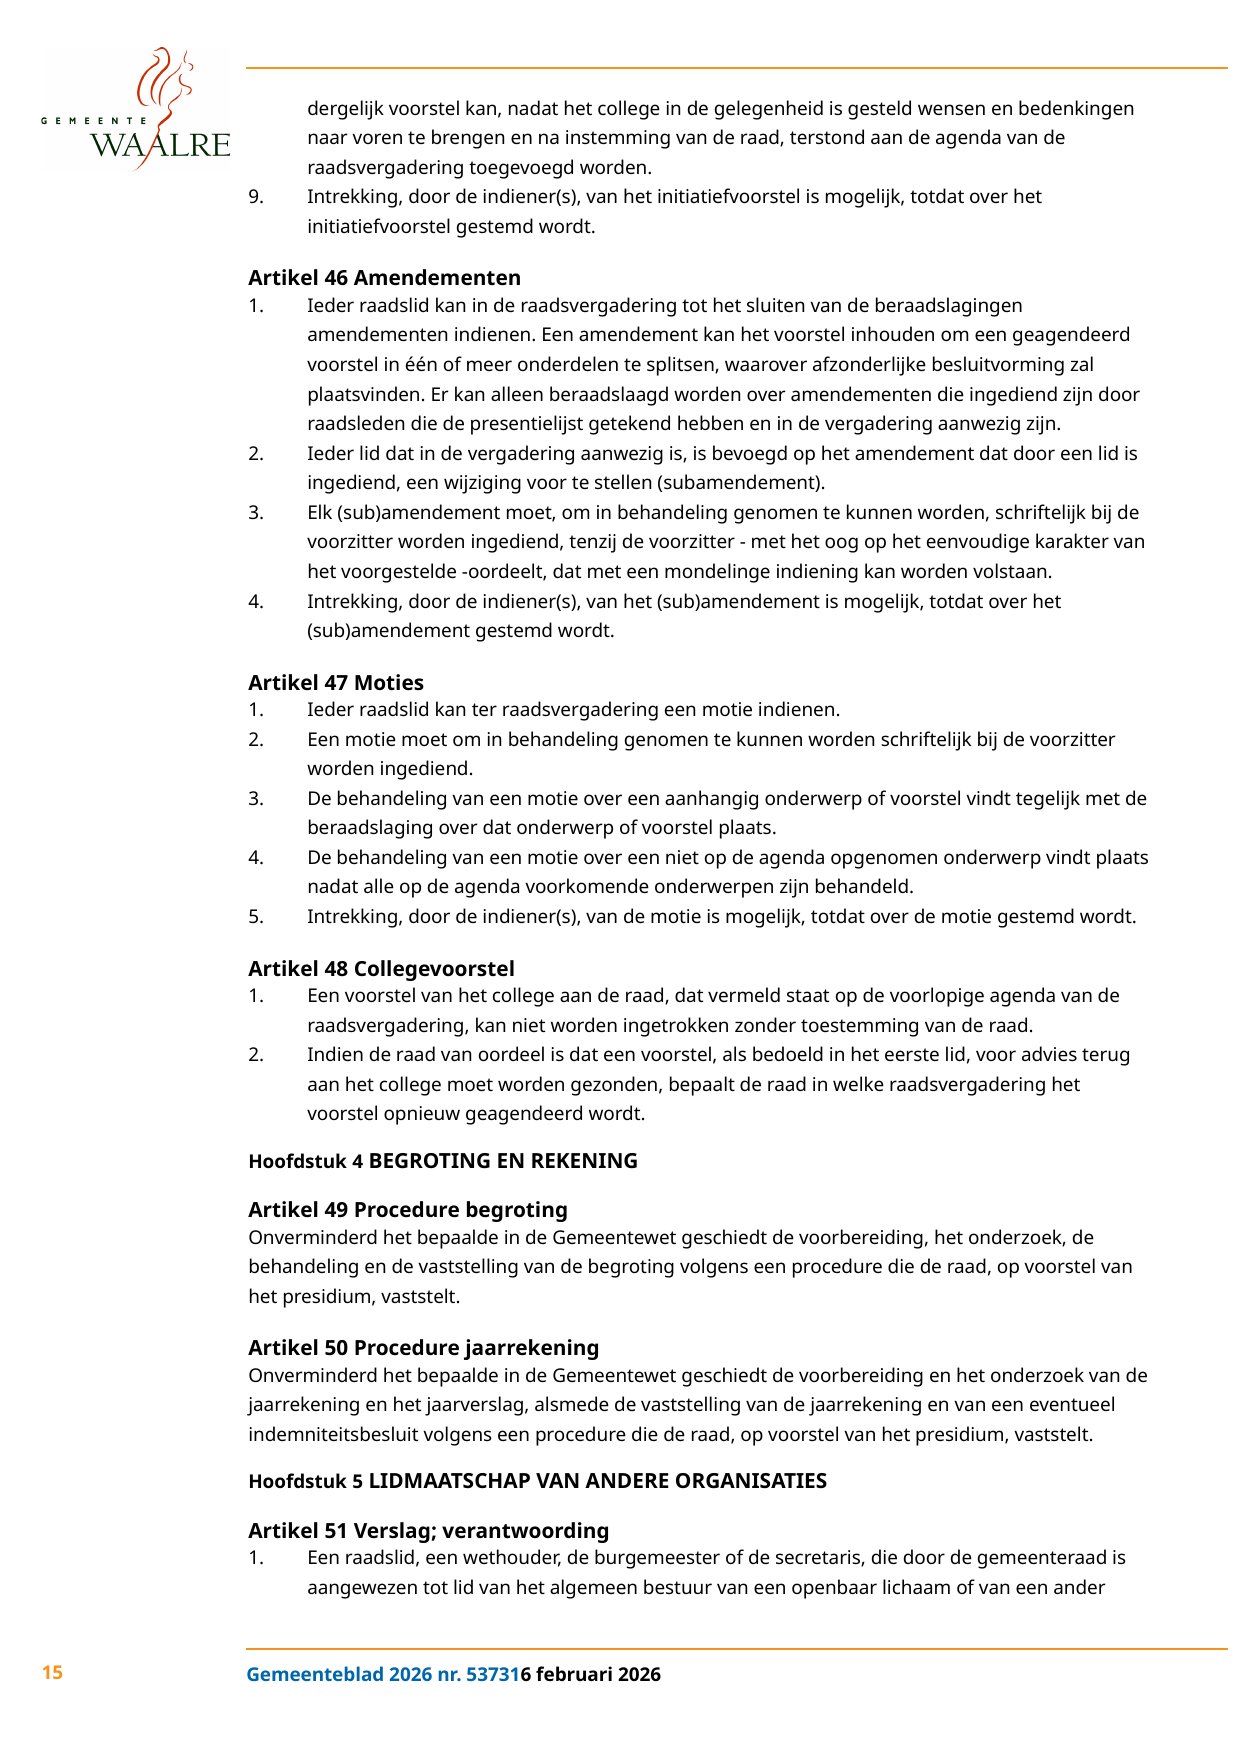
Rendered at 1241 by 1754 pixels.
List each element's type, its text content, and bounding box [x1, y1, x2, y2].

list De behandeling van een motie over een aanhangig onderwerp of voorstel vindt tegelijk met de beraadslaging over dat onderwerp of voorstel plaats. [248, 785, 1152, 840]
list De behandeling van een motie over een niet op de agenda opgenomen onderwerp vindt plaats nadat alle op de agenda voorkomende onderwerpen zijn behandeld. [248, 844, 1152, 899]
text Hoofdstuk 5 LIDMAATSCHAP VAN ANDERE ORGANISATIES [248, 1467, 1152, 1495]
picture [41, 47, 231, 172]
text Artikel 50 Procedure jaarrekening [248, 1333, 1152, 1362]
text Onverminderd het bepaalde in de Gemeentewet geschiedt de voorbereiding en het onderzoek van de jaarrekening en het jaarverslag, alsmede de vaststelling van de jaarrekening en van een eventueel indemniteitsbesluit volgens een procedure die de raad, op voorstel van het presidium, vaststelt. [248, 1362, 1152, 1447]
list dergelijk voorstel kan, nadat het college in de gelegenheid is gesteld wensen en bedenkingen naar voren te brengen en na instemming van de raad, terstond aan de agenda van de raadsvergadering toegevoegd worden. [248, 95, 1152, 180]
list Een motie moet om in behandeling genomen te kunnen worden schriftelijk bij de voorzitter worden ingediend. [248, 726, 1152, 781]
text Artikel 46 Amendementen [248, 263, 1152, 292]
text Artikel 48 Collegevoorstel [248, 954, 1152, 982]
text Hoofdstuk 4 BEGROTING EN REKENING [248, 1146, 1152, 1174]
list Indien de raad van oordeel is dat een voorstel, als bedoeld in het eerste lid, voor advies terug aan het college moet worden gezonden, bepaalt de raad in welke raadsvergadering het voorstel opnieuw geagendeerd wordt. [248, 1041, 1152, 1126]
list Ieder raadslid kan ter raadsvergadering een motie indienen. [248, 696, 1152, 722]
text Artikel 51 Verslag; verantwoording [248, 1516, 1152, 1544]
list Ieder lid dat in de vergadering aanwezig is, is bevoegd op het amendement dat door een lid is ingediend, een wijziging voor te stellen (subamendement). [248, 440, 1152, 495]
list Een voorstel van het college aan de raad, dat vermeld staat op de voorlopige agenda van de raadsvergadering, kan niet worden ingetrokken zonder toestemming van de raad. [248, 982, 1152, 1037]
list Een raadslid, een wethouder, de burgemeester of de secretaris, die door de gemeenteraad is aangewezen tot lid van het algemeen bestuur van een openbaar lichaam of van een ander [248, 1544, 1152, 1600]
text Artikel 47 Moties [248, 668, 1152, 696]
list Elk (sub)amendement moet, om in behandeling genomen te kunnen worden, schriftelijk bij de voorzitter worden ingediend, tenzij de voorzitter - met het oog op het eenvoudige karakter van het voorgestelde -oordeelt, dat met een mondelinge indiening kan worden volstaan. [248, 499, 1152, 584]
list Intrekking, door de indiener(s), van het (sub)amendement is mogelijk, totdat over het (sub)amendement gestemd wordt. [248, 588, 1152, 643]
list Intrekking, door de indiener(s), van het initiatiefvoorstel is mogelijk, totdat over het initiatiefvoorstel gestemd wordt. [248, 183, 1152, 239]
list Ieder raadslid kan in de raadsvergadering tot het sluiten van de beraadslagingen amendementen indienen. Een amendement kan het voorstel inhouden om een geagendeerd voorstel in één of meer onderdelen te splitsen, waarover afzonderlijke besluitvorming zal plaatsvinden. Er kan alleen beraadslaagd worden over amendementen die ingediend zijn door raadsleden die de presentielijst getekend hebben en in de vergadering aanwezig zijn. [248, 292, 1152, 436]
text Artikel 49 Procedure begroting [248, 1195, 1152, 1224]
text Onverminderd het bepaalde in de Gemeentewet geschiedt de voorbereiding, het onderzoek, de behandeling en de vaststelling van de begroting volgens een procedure die de raad, op voorstel van het presidium, vaststelt. [248, 1224, 1152, 1309]
list Intrekking, door de indiener(s), van de motie is mogelijk, totdat over de motie gestemd wordt. [248, 903, 1152, 929]
